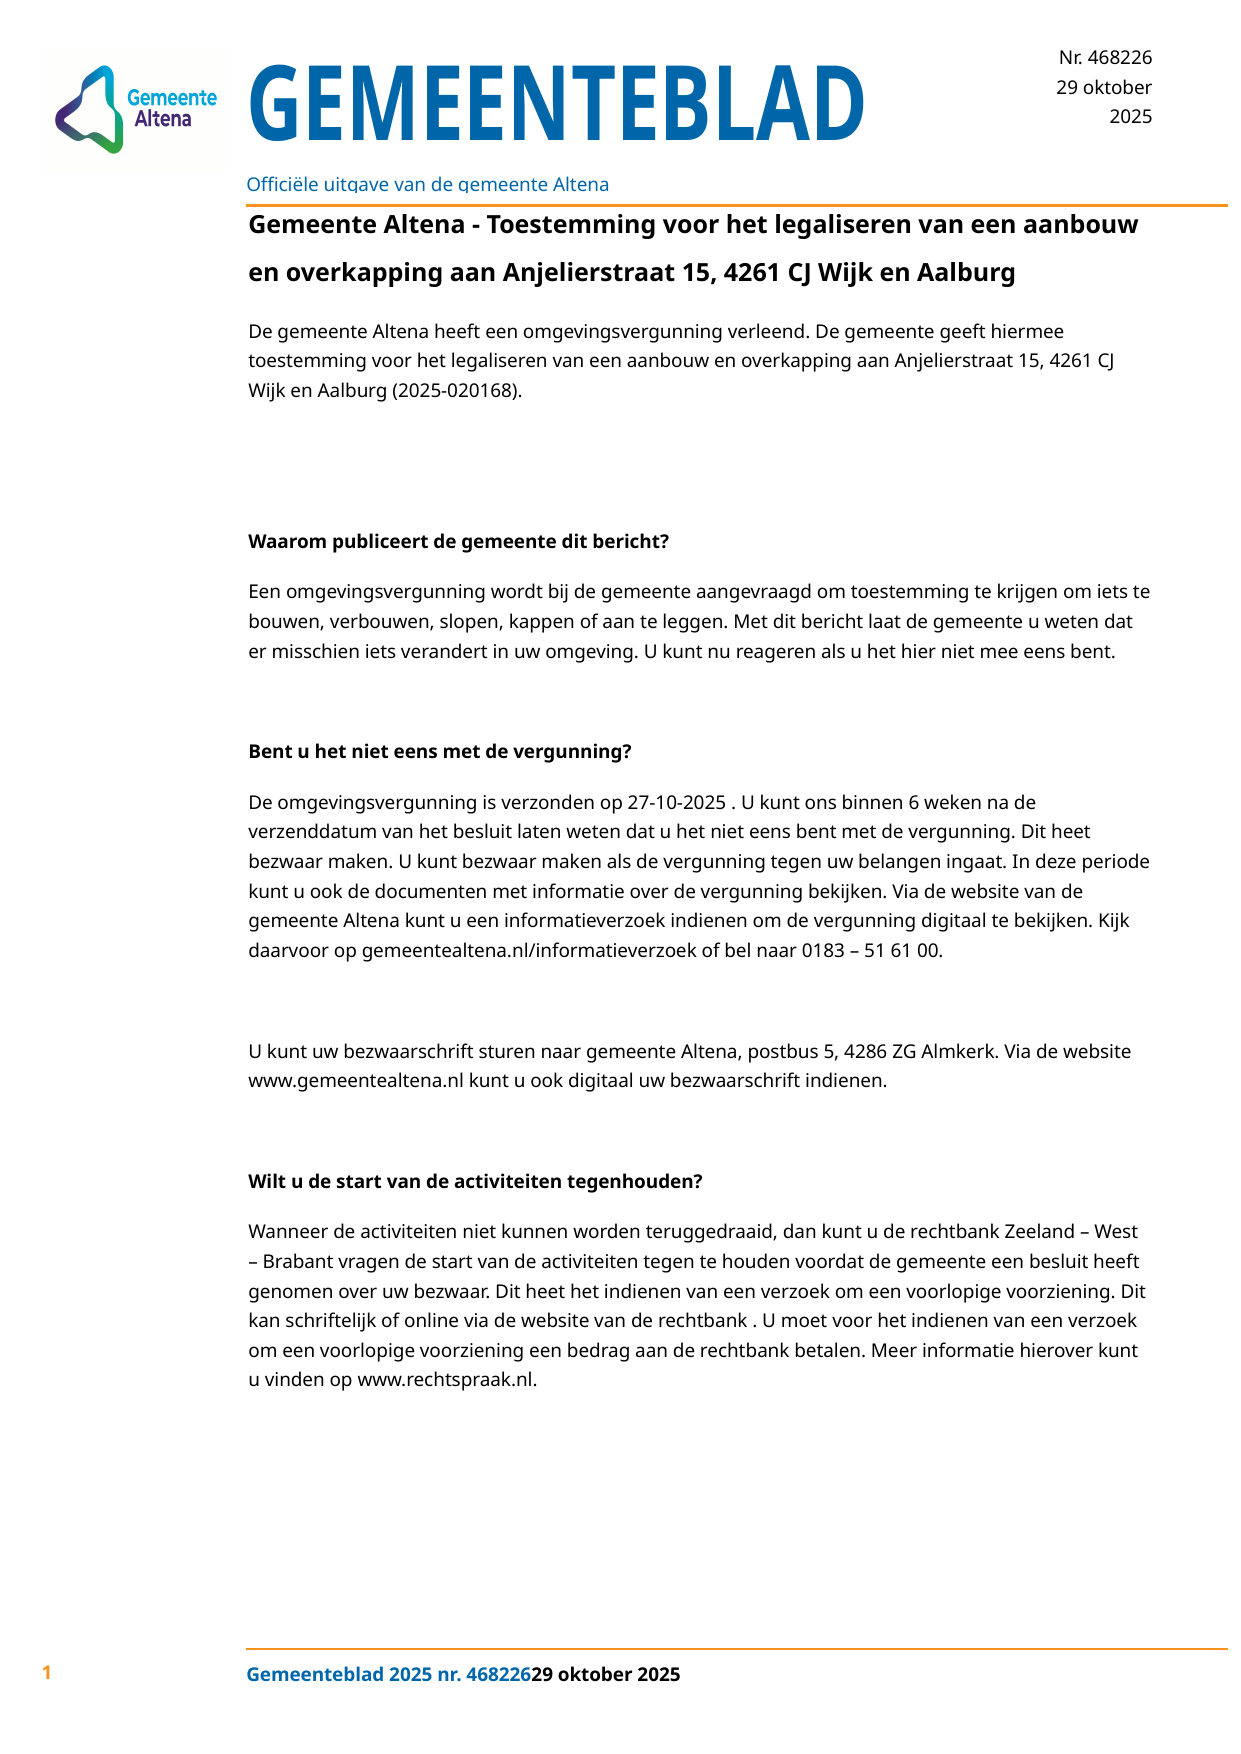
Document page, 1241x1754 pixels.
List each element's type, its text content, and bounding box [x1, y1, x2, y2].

text U kunt uw bezwaarschrift sturen naar gemeente Altena, postbus 5, 4286 ZG Almkerk. Via de website www.gemeentealtena.nl kunt u ook digitaal uw bezwaarschrift indienen. [248, 1038, 1152, 1093]
text Bent u het niet eens met de vergunning? [248, 739, 1152, 764]
text Waarom publiceert de gemeente dit bericht? [248, 528, 1152, 554]
text De omgevingsvergunning is verzonden op 27-10-2025 . U kunt ons binnen 6 weken na de verzenddatum van het besluit laten weten dat u het niet eens bent met de vergunning. Dit heet bezwaar maken. U kunt bezwaar maken als de vergunning tegen uw belangen ingaat. In deze periode kunt u ook de documenten met informatie over de vergunning bekijken. Via de website van de gemeente Altena kunt u een informatieverzoek indienen om de vergunning digitaal te bekijken. Kijk daarvoor op gemeentealtena.nl/informatieverzoek of bel naar 0183 – 51 61 00. [248, 789, 1152, 963]
text Een omgevingsvergunning wordt bij de gemeente aangevraagd om toestemming te krijgen om iets te bouwen, verbouwen, slopen, kappen of aan te leggen. Met dit bericht laat de gemeente u weten dat er misschien iets verandert in uw omgeving. U kunt nu reageren als u het hier niet mee eens bent. [248, 579, 1152, 664]
text Wanneer de activiteiten niet kunnen worden teruggedraaid, dan kunt u de rechtbank Zeeland – West – Brabant vragen de start van de activiteiten tegen te houden voordat de gemeente een besluit heeft genomen over uw bezwaar. Dit heet het indienen van een verzoek om een voorlopige voorziening. Dit kan schriftelijk of online via de website van de rechtbank . U moet voor het indienen van een verzoek om een voorlopige voorziening een bedrag aan de rechtbank betalen. Meer informatie hierover kunt u vinden op www.rechtspraak.nl. [248, 1219, 1152, 1392]
text De gemeente Altena heeft een omgevingsvergunning verleend. De gemeente geeft hiermee toestemming voor het legaliseren van een aanbouw en overkapping aan Anjelierstraat 15, 4261 CJ Wijk en Aalburg (2025-020168). [248, 318, 1152, 403]
text Wilt u de start van de activiteiten tegenhouden? [248, 1168, 1152, 1194]
picture [41, 47, 231, 172]
text Gemeente Altena - Toestemming voor het legaliseren van een aanbouw en overkapping aan Anjelierstraat 15, 4261 CJ Wijk en Aalburg [248, 207, 1152, 288]
